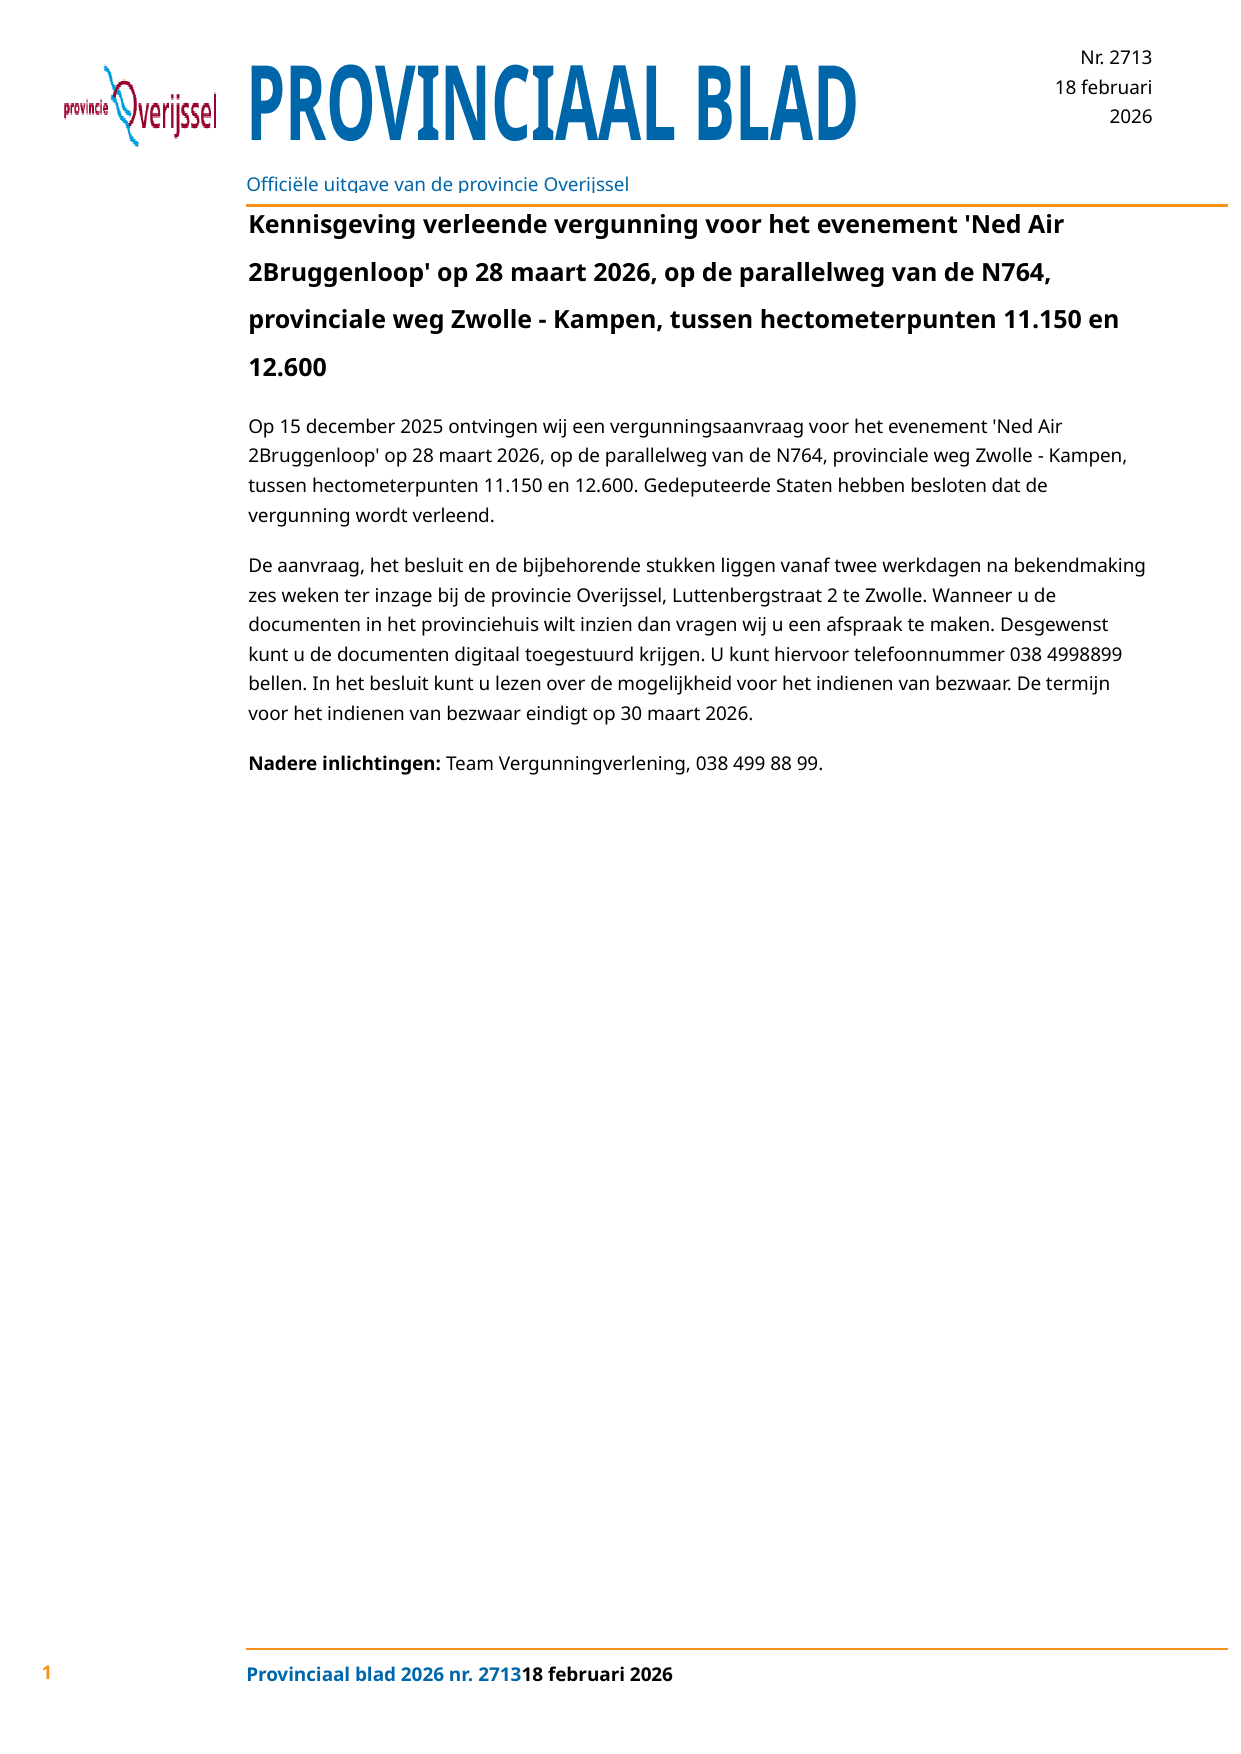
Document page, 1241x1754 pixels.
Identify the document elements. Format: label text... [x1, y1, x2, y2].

text Kennisgeving verleende vergunning voor het evenement 'Ned Air 2Bruggenloop' op 28 maart 2026, op de parallelweg van de N764, provinciale weg Zwolle - Kampen, tussen hectometerpunten 11.150 en 12.600 [248, 207, 1152, 384]
picture [41, 47, 231, 172]
text De aanvraag, het besluit en de bijbehorende stukken liggen vanaf twee werkdagen na bekendmaking zes weken ter inzage bij de provincie Overijssel, Luttenbergstraat 2 te Zwolle. Wanneer u de documenten in het provinciehuis wilt inzien dan vragen wij u een afspraak te maken. Desgewenst kunt u de documenten digitaal toegestuurd krijgen. U kunt hiervoor telefoonnummer 038 4998899 bellen. In het besluit kunt u lezen over de mogelijkheid voor het indienen van bezwaar. De termijn voor het indienen van bezwaar eindigt op 30 maart 2026. [248, 552, 1152, 726]
text Nadere inlichtingen: Team Vergunningverlening, 038 499 88 99. [248, 751, 1152, 776]
text Op 15 december 2025 ontvingen wij een vergunningsaanvraag voor het evenement 'Ned Air 2Bruggenloop' op 28 maart 2026, op de parallelweg van de N764, provinciale weg Zwolle - Kampen, tussen hectometerpunten 11.150 en 12.600. Gedeputeerde Staten hebben besloten dat de vergunning wordt verleend. [248, 413, 1152, 528]
